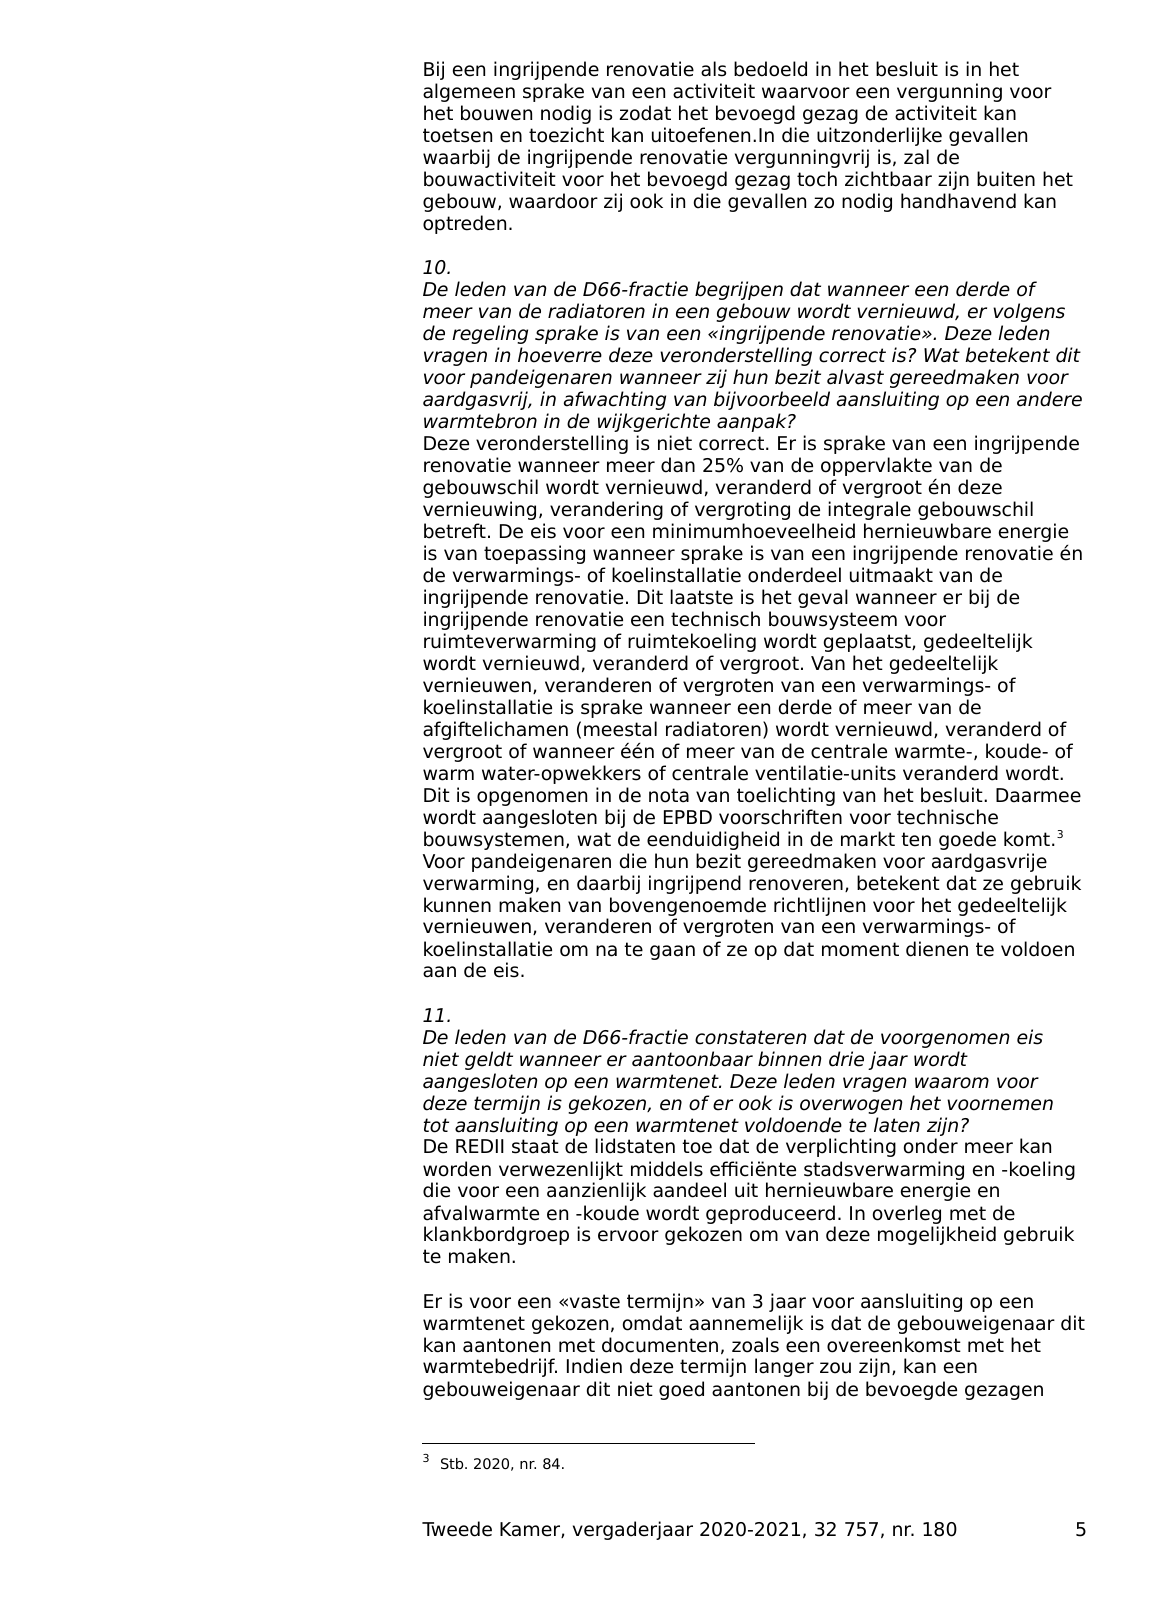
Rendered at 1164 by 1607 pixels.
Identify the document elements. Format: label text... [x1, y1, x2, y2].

text Deze veronderstelling is niet correct. Er is sprake van een ingrijpende renovatie wanneer meer dan 25% van de oppervlakte van de gebouwschil wordt vernieuwd, veranderd of vergroot én deze vernieuwing, verandering of vergroting de integrale gebouwschil betreft. De eis voor een minimumhoeveelheid hernieuwbare energie is van toepassing wanneer sprake is van een ingrijpende renovatie én de verwarmings- of koelinstallatie onderdeel uitmaakt van de ingrijpende renovatie. Dit laatste is het geval wanneer er bij de ingrijpende renovatie een technisch bouwsysteem voor ruimteverwarming of ruimtekoeling wordt geplaatst, gedeeltelijk wordt vernieuwd, veranderd of vergroot. Van het gedeeltelijk vernieuwen, veranderen of vergroten van een verwarmings- of koelinstallatie is sprake wanneer een derde of meer van de afgiftelichamen (meestal radiatoren) wordt vernieuwd, veranderd of vergroot of wanneer één of meer van de centrale warmte-, koude- of warm water-opwekkers of centrale ventilatie-units veranderd wordt. Dit is opgenomen in de nota van toelichting van het besluit. Daarmee wordt aangesloten bij de EPBD voorschriften voor technische bouwsystemen, wat de eenduidigheid in de markt ten goede komt. Voor pandeigenaren die hun bezit gereedmaken voor aardgasvrije verwarming, en daarbij ingrijpend renoveren, betekent dat ze gebruik kunnen maken van bovengenoemde richtlijnen voor het gedeeltelijk vernieuwen, veranderen of vergroten van een verwarmings- of koelinstallatie om na te gaan of ze op dat moment dienen te voldoen aan de eis. [422, 433, 1087, 982]
text De REDII staat de lidstaten toe dat de verplichting onder meer kan worden verwezenlijkt middels efficiënte stadsverwarming en -koeling die voor een aanzienlijk aandeel uit hernieuwbare energie en afvalwarmte en -koude wordt geproduceerd. In overleg met de klankbordgroep is ervoor gekozen om van deze mogelijkheid gebruik te maken. [422, 1136, 1087, 1268]
text Bij een ingrijpende renovatie als bedoeld in het besluit is in het algemeen sprake van een activiteit waarvoor een vergunning voor het bouwen nodig is zodat het bevoegd gezag de activiteit kan toetsen en toezicht kan uitoefenen.In die uitzonderlijke gevallen waarbij de ingrijpende renovatie vergunningvrij is, zal de bouwactiviteit voor het bevoegd gezag toch zichtbaar zijn buiten het gebouw, waardoor zij ook in die gevallen zo nodig handhavend kan optreden. [422, 59, 1087, 235]
text 11. [422, 1004, 1087, 1027]
text Stb. 2020, nr. 84. [422, 1452, 1087, 1474]
text Er is voor een «vaste termijn» van 3 jaar voor aansluiting op een warmtenet gekozen, omdat aannemelijk is dat de gebouweigenaar dit kan aantonen met documenten, zoals een overeenkomst met het warmtebedrijf. Indien deze termijn langer zou zijn, kan een gebouweigenaar dit niet goed aantonen bij de bevoegde gezagen [422, 1291, 1087, 1400]
text De leden van de D66-fractie constateren dat de voorgenomen eis niet geldt wanneer er aantoonbaar binnen drie jaar wordt aangesloten op een warmtenet. Deze leden vragen waarom voor deze termijn is gekozen, en of er ook is overwogen het voornemen tot aansluiting op een warmtenet voldoende te laten zijn? [422, 1027, 1087, 1136]
text 10. [422, 257, 1087, 279]
text De leden van de D66-fractie begrijpen dat wanneer een derde of meer van de radiatoren in een gebouw wordt vernieuwd, er volgens de regeling sprake is van een «ingrijpende renovatie». Deze leden vragen in hoeverre deze veronderstelling correct is? Wat betekent dit voor pandeigenaren wanneer zij hun bezit alvast gereedmaken voor aardgasvrij, in afwachting van bijvoorbeeld aansluiting op een andere warmtebron in de wijkgerichte aanpak? [422, 279, 1087, 433]
